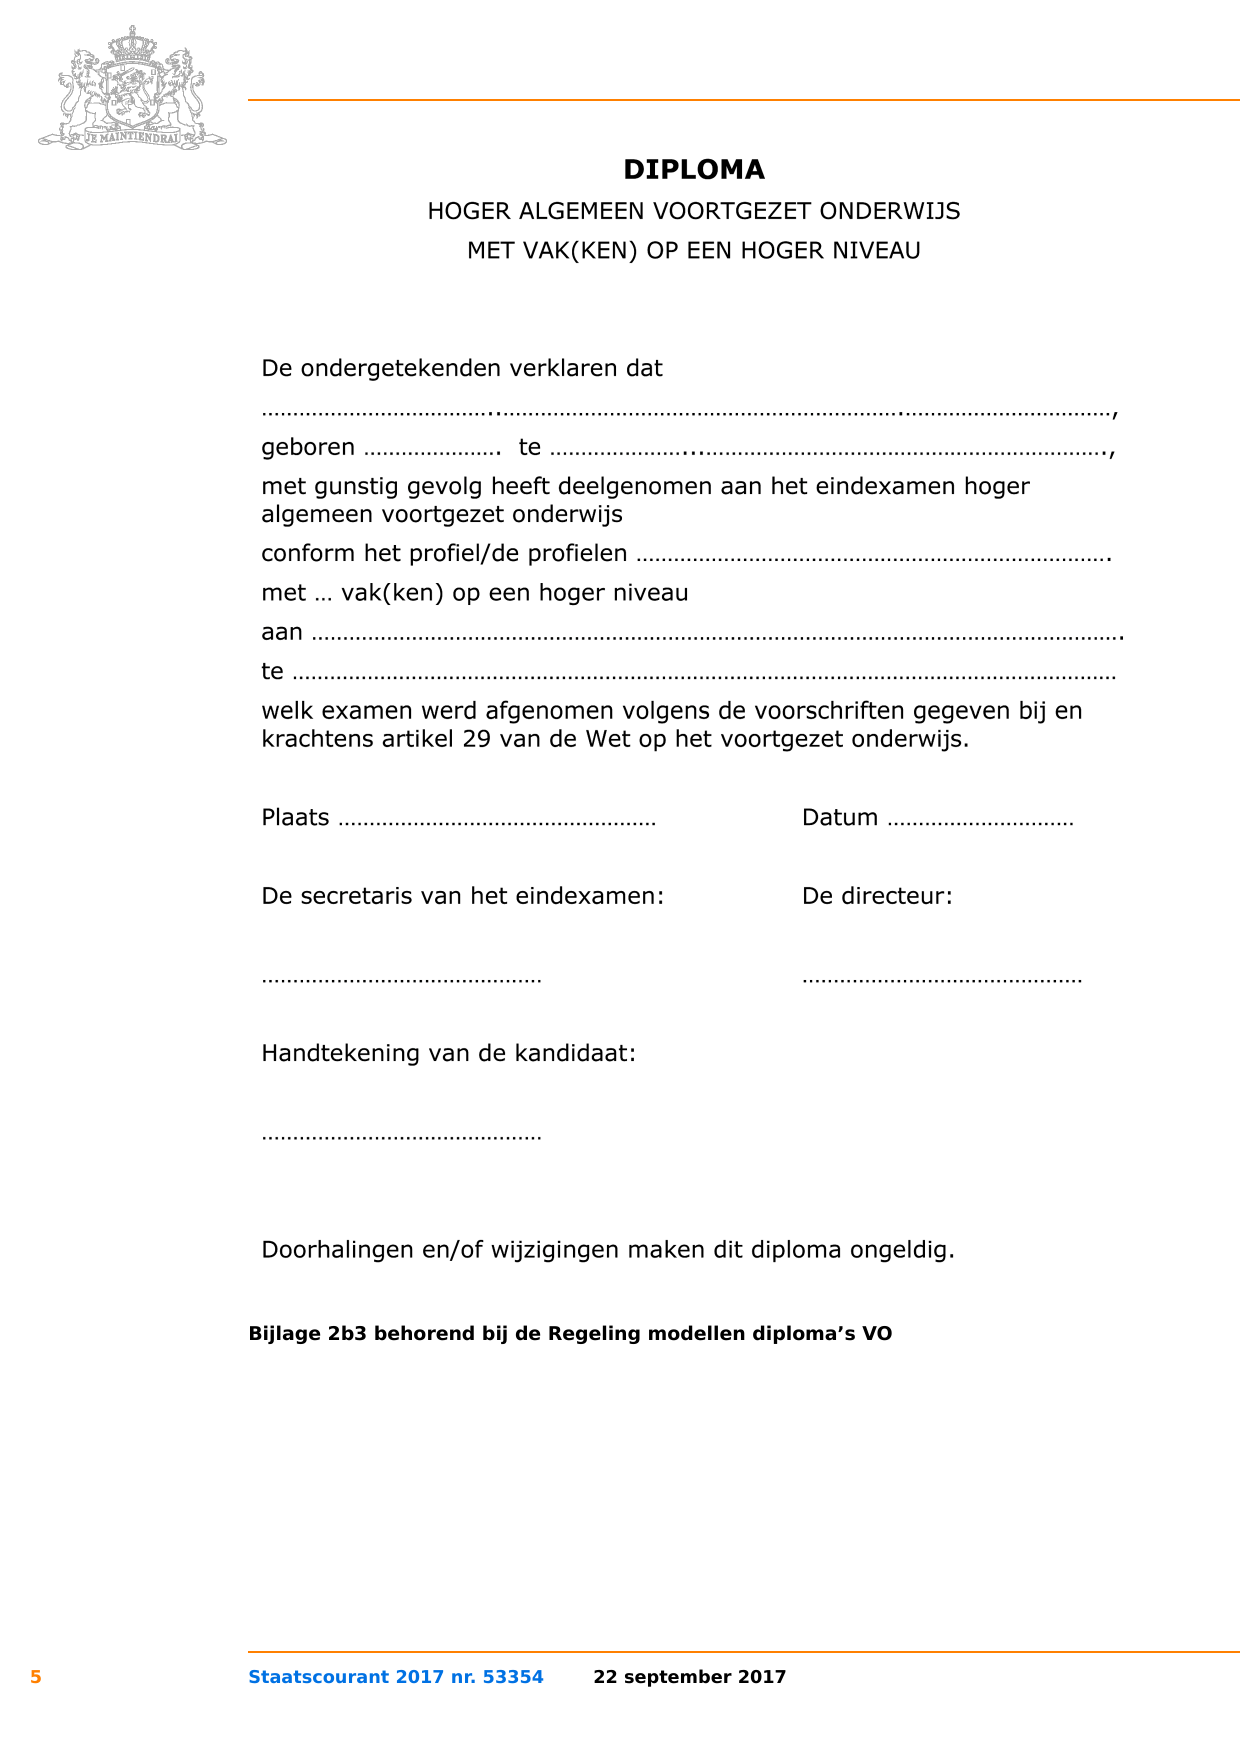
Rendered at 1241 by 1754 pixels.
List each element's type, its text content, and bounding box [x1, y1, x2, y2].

picture [248, 155, 1134, 1271]
subtitle Bijlage 2b3 behorend bij de Regeling modellen diploma’s VO [248, 1323, 1163, 1345]
picture [38, 25, 227, 150]
